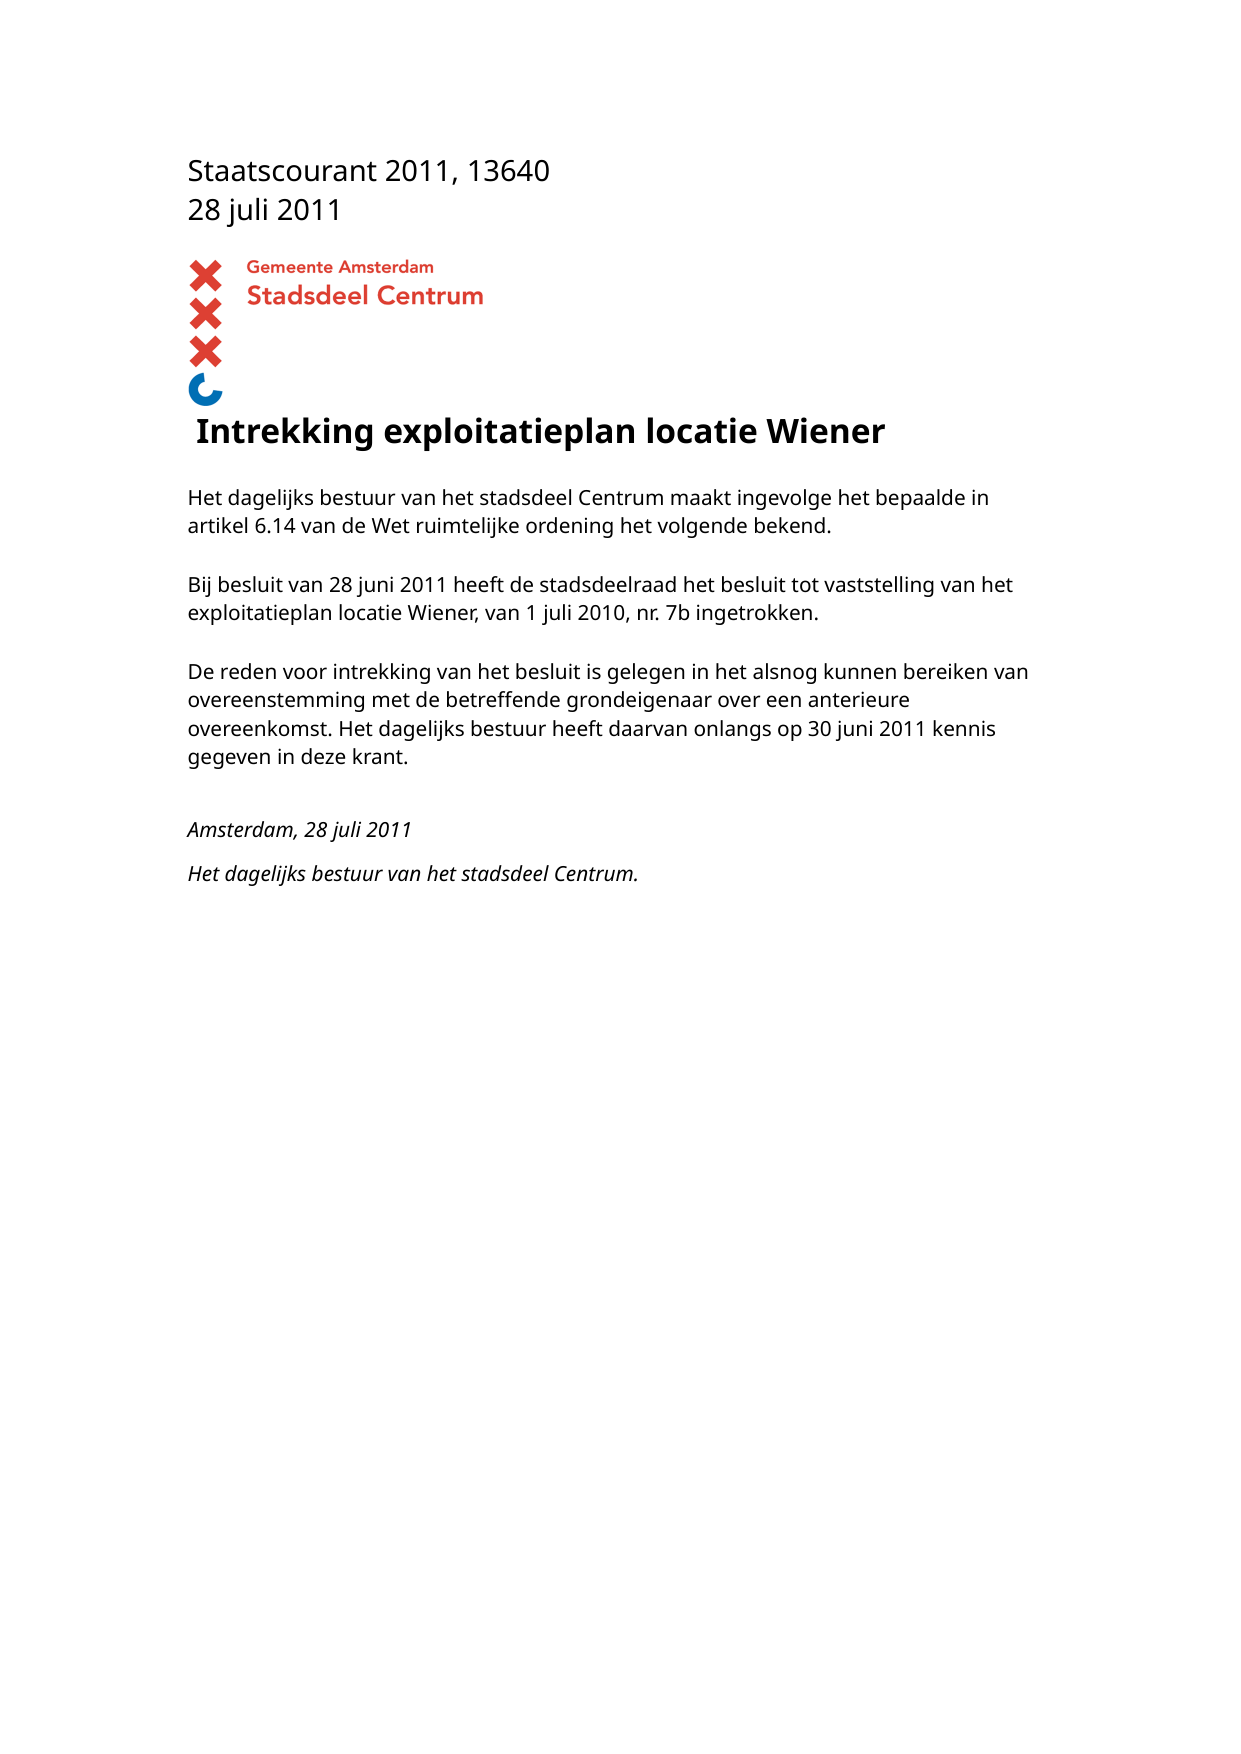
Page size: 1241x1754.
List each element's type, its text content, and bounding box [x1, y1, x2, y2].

text Het dagelijks bestuur van het stadsdeel Centrum. [187, 859, 1053, 887]
text Bij besluit van 28 juni 2011 heeft de stadsdeelraad het besluit tot vaststelling van het exploitatieplan locatie Wiener, van 1 juli 2010, nr. 7b ingetrokken. [187, 570, 1053, 627]
text 28 juli 2011 [187, 190, 1053, 229]
text Het dagelijks bestuur van het stadsdeel Centrum maakt ingevolge het bepaalde in artikel 6.14 van de Wet ruimtelijke ordening het volgende bekend. [187, 483, 1053, 540]
text De reden voor intrekking van het besluit is gelegen in het alsnog kunnen bereiken van overeenstemming met de betreffende grondeigenaar over een anterieure overeenkomst. Het dagelijks bestuur heeft daarvan onlangs op 30 juni 2011 kennis gegeven in deze krant. [187, 657, 1053, 771]
text Amsterdam, 28 juli 2011 [187, 816, 1053, 844]
subtitle Intrekking exploitatieplan locatie Wiener [187, 271, 1053, 453]
picture [187, 258, 484, 408]
text Staatscourant 2011, 13640 [187, 150, 1053, 190]
